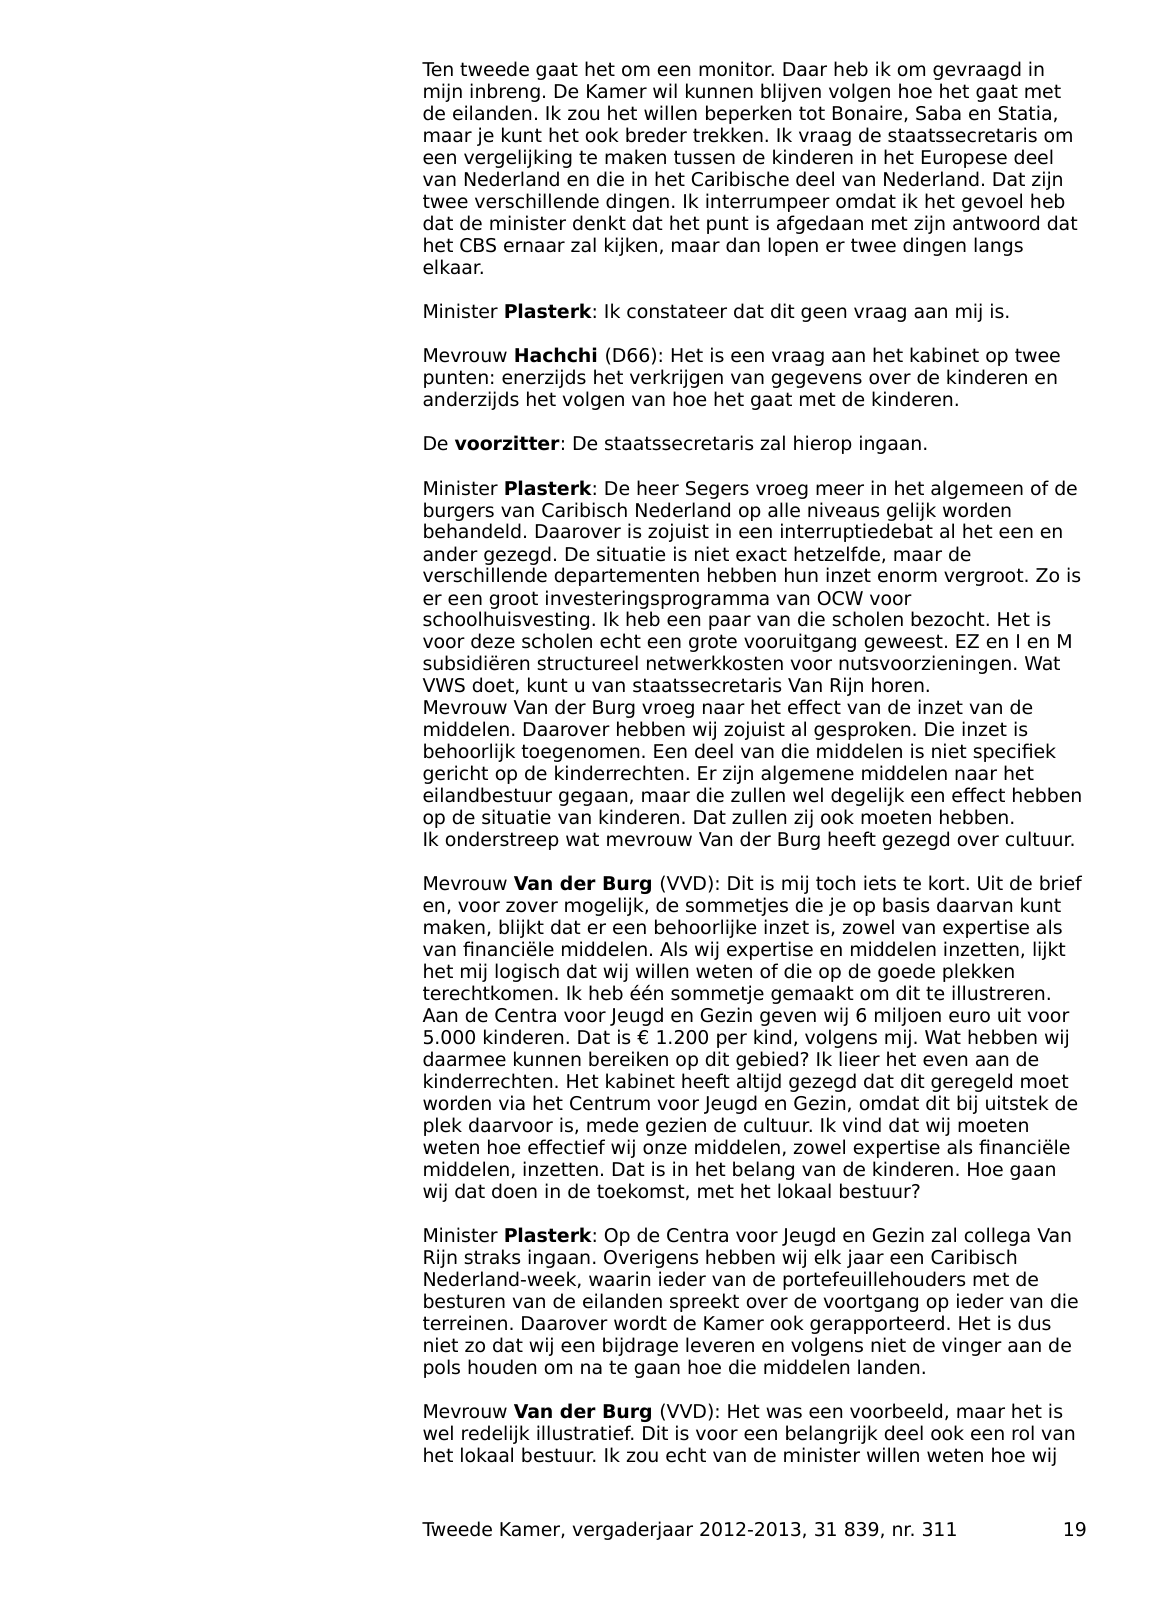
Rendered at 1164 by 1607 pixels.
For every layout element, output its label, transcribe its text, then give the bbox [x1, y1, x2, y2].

text Minister Plasterk: De heer Segers vroeg meer in het algemeen of de burgers van Caribisch Nederland op alle niveaus gelijk worden behandeld. Daarover is zojuist in een interruptiedebat al het een en ander gezegd. De situatie is niet exact hetzelfde, maar de verschillende departementen hebben hun inzet enorm vergroot. Zo is er een groot investeringsprogramma van OCW voor schoolhuisvesting. Ik heb een paar van die scholen bezocht. Het is voor deze scholen echt een grote vooruitgang geweest. EZ en I en M subsidiëren structureel netwerkkosten voor nutsvoorzieningen. Wat VWS doet, kunt u van staatssecretaris Van Rijn horen. [422, 477, 1087, 697]
text Ik onderstreep wat mevrouw Van der Burg heeft gezegd over cultuur. [422, 829, 1087, 851]
text De voorzitter: De staatssecretaris zal hierop ingaan. [422, 433, 1087, 455]
text Ten tweede gaat het om een monitor. Daar heb ik om gevraagd in mijn inbreng. De Kamer wil kunnen blijven volgen hoe het gaat met de eilanden. Ik zou het willen beperken tot Bonaire, Saba en Statia, maar je kunt het ook breder trekken. Ik vraag de staatssecretaris om een vergelijking te maken tussen de kinderen in het Europese deel van Nederland en die in het Caribische deel van Nederland. Dat zijn twee verschillende dingen. Ik interrumpeer omdat ik het gevoel heb dat de minister denkt dat het punt is afgedaan met zijn antwoord dat het CBS ernaar zal kijken, maar dan lopen er twee dingen langs elkaar. [422, 59, 1087, 279]
text Minister Plasterk: Op de Centra voor Jeugd en Gezin zal collega Van Rijn straks ingaan. Overigens hebben wij elk jaar een Caribisch Nederland-week, waarin ieder van de portefeuillehouders met de besturen van de eilanden spreekt over de voortgang op ieder van die terreinen. Daarover wordt de Kamer ook gerapporteerd. Het is dus niet zo dat wij een bijdrage leveren en volgens niet de vinger aan de pols houden om na te gaan hoe die middelen landen. [422, 1225, 1087, 1379]
text Minister Plasterk: Ik constateer dat dit geen vraag aan mij is. [422, 301, 1087, 323]
text Mevrouw Van der Burg (VVD): Het was een voorbeeld, maar het is wel redelijk illustratief. Dit is voor een belangrijk deel ook een rol van het lokaal bestuur. Ik zou echt van de minister willen weten hoe wij [422, 1401, 1087, 1467]
text Mevrouw Hachchi (D66): Het is een vraag aan het kabinet op twee punten: enerzijds het verkrijgen van gegevens over de kinderen en anderzijds het volgen van hoe het gaat met de kinderen. [422, 345, 1087, 411]
text Mevrouw Van der Burg vroeg naar het effect van de inzet van de middelen. Daarover hebben wij zojuist al gesproken. Die inzet is behoorlijk toegenomen. Een deel van die middelen is niet specifiek gericht op de kinderrechten. Er zijn algemene middelen naar het eilandbestuur gegaan, maar die zullen wel degelijk een effect hebben op de situatie van kinderen. Dat zullen zij ook moeten hebben. [422, 697, 1087, 829]
text Mevrouw Van der Burg (VVD): Dit is mij toch iets te kort. Uit de brief en, voor zover mogelijk, de sommetjes die je op basis daarvan kunt maken, blijkt dat er een behoorlijke inzet is, zowel van expertise als van financiële middelen. Als wij expertise en middelen inzetten, lijkt het mij logisch dat wij willen weten of die op de goede plekken terechtkomen. Ik heb één sommetje gemaakt om dit te illustreren. Aan de Centra voor Jeugd en Gezin geven wij 6 miljoen euro uit voor 5.000 kinderen. Dat is € 1.200 per kind, volgens mij. Wat hebben wij daarmee kunnen bereiken op dit gebied? Ik lieer het even aan de kinderrechten. Het kabinet heeft altijd gezegd dat dit geregeld moet worden via het Centrum voor Jeugd en Gezin, omdat dit bij uitstek de plek daarvoor is, mede gezien de cultuur. Ik vind dat wij moeten weten hoe effectief wij onze middelen, zowel expertise als financiële middelen, inzetten. Dat is in het belang van de kinderen. Hoe gaan wij dat doen in de toekomst, met het lokaal bestuur? [422, 873, 1087, 1203]
